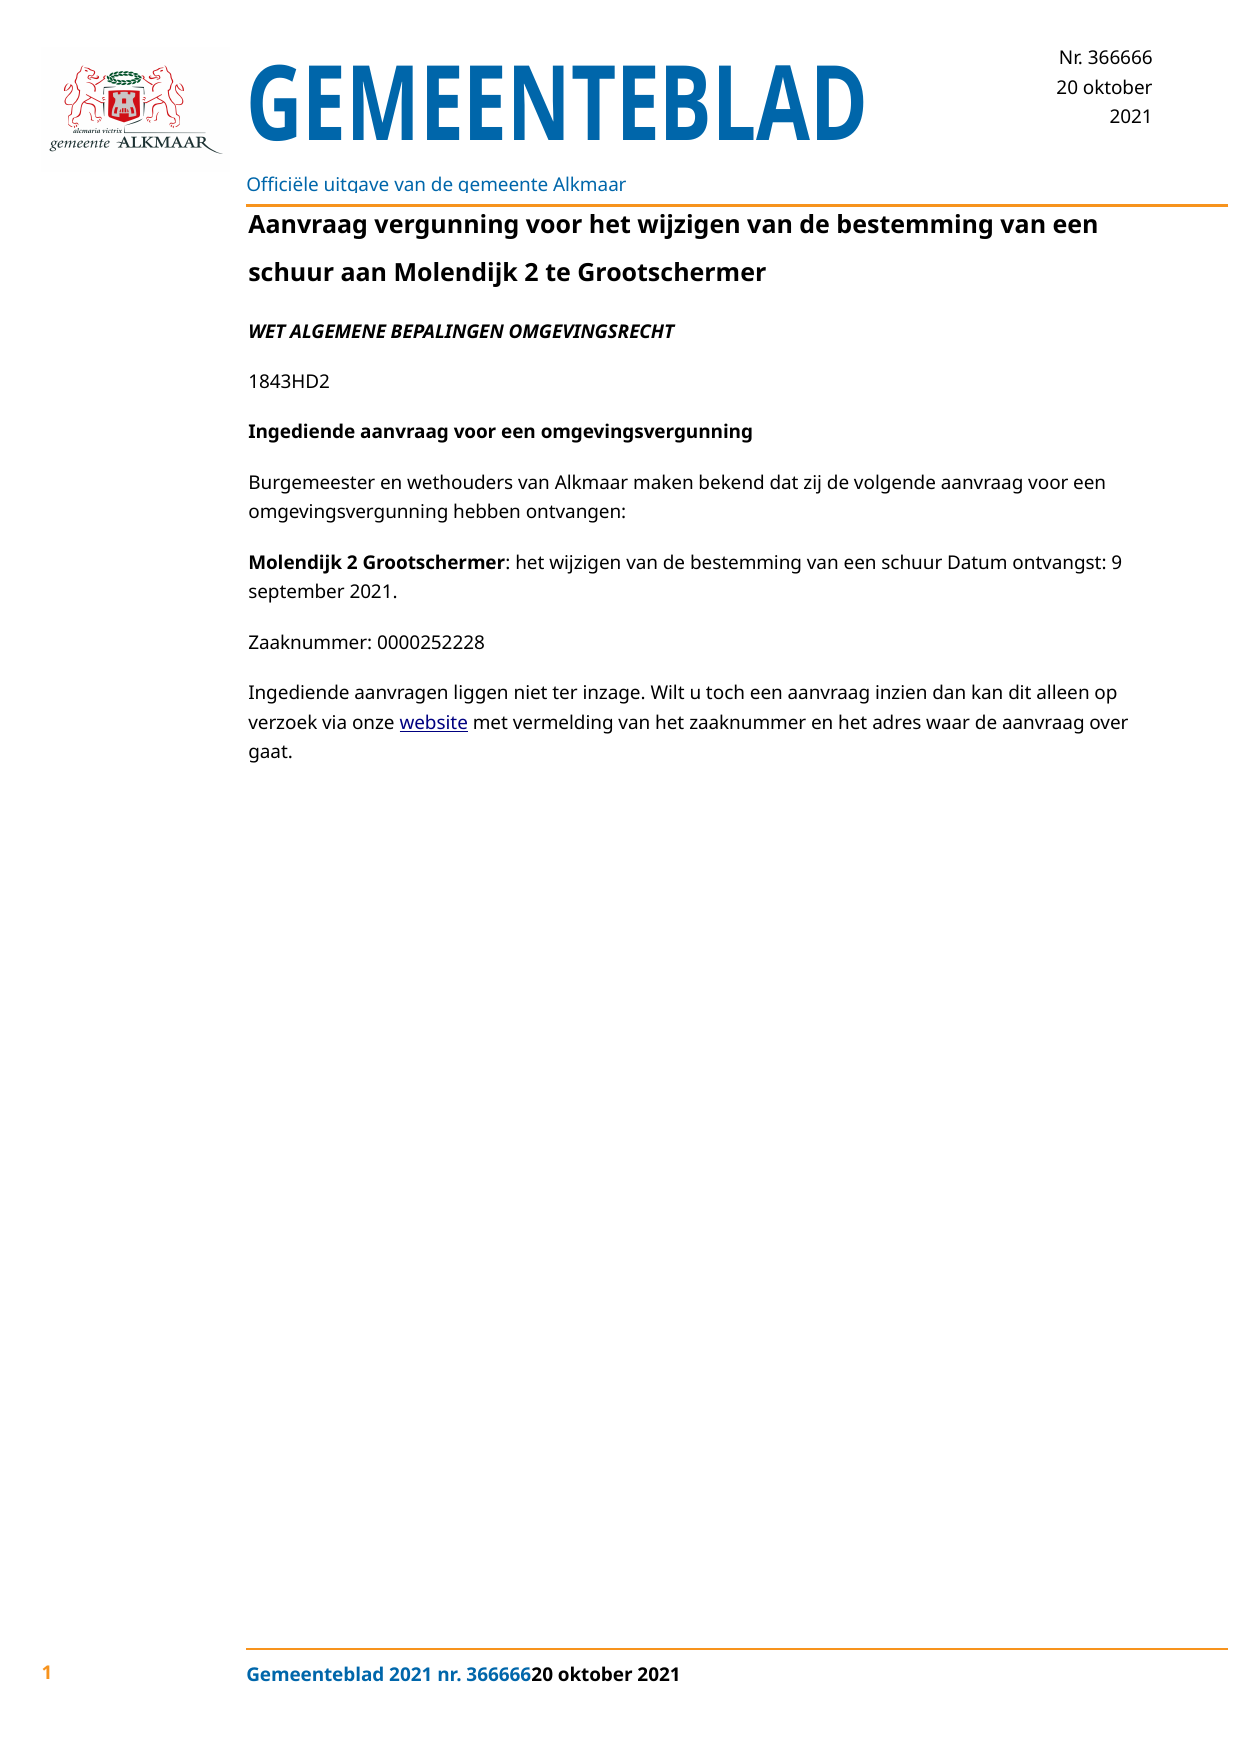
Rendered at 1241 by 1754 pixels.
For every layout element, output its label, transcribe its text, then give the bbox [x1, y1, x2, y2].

text Burgemeester en wethouders van Alkmaar maken bekend dat zij de volgende aanvraag voor een omgevingsvergunning hebben ontvangen: [248, 469, 1152, 524]
picture [41, 47, 231, 172]
text Zaaknummer: 0000252228 [248, 629, 1152, 655]
text Molendijk 2 Grootschermer: het wijzigen van de bestemming van een schuur Datum ontvangst: 9 september 2021. [248, 549, 1152, 604]
text Ingediende aanvraag voor een omgevingsvergunning [248, 419, 1152, 444]
text WET ALGEMENE BEPALINGEN OMGEVINGSRECHT [248, 318, 1152, 344]
text Ingediende aanvragen liggen niet ter inzage. Wilt u toch een aanvraag inzien dan kan dit alleen op verzoek via onze website met vermelding van het zaaknummer en het adres waar de aanvraag over gaat. [248, 679, 1152, 764]
text 1843HD2 [248, 368, 1152, 394]
text Aanvraag vergunning voor het wijzigen van de bestemming van een schuur aan Molendijk 2 te Grootschermer [248, 207, 1152, 288]
